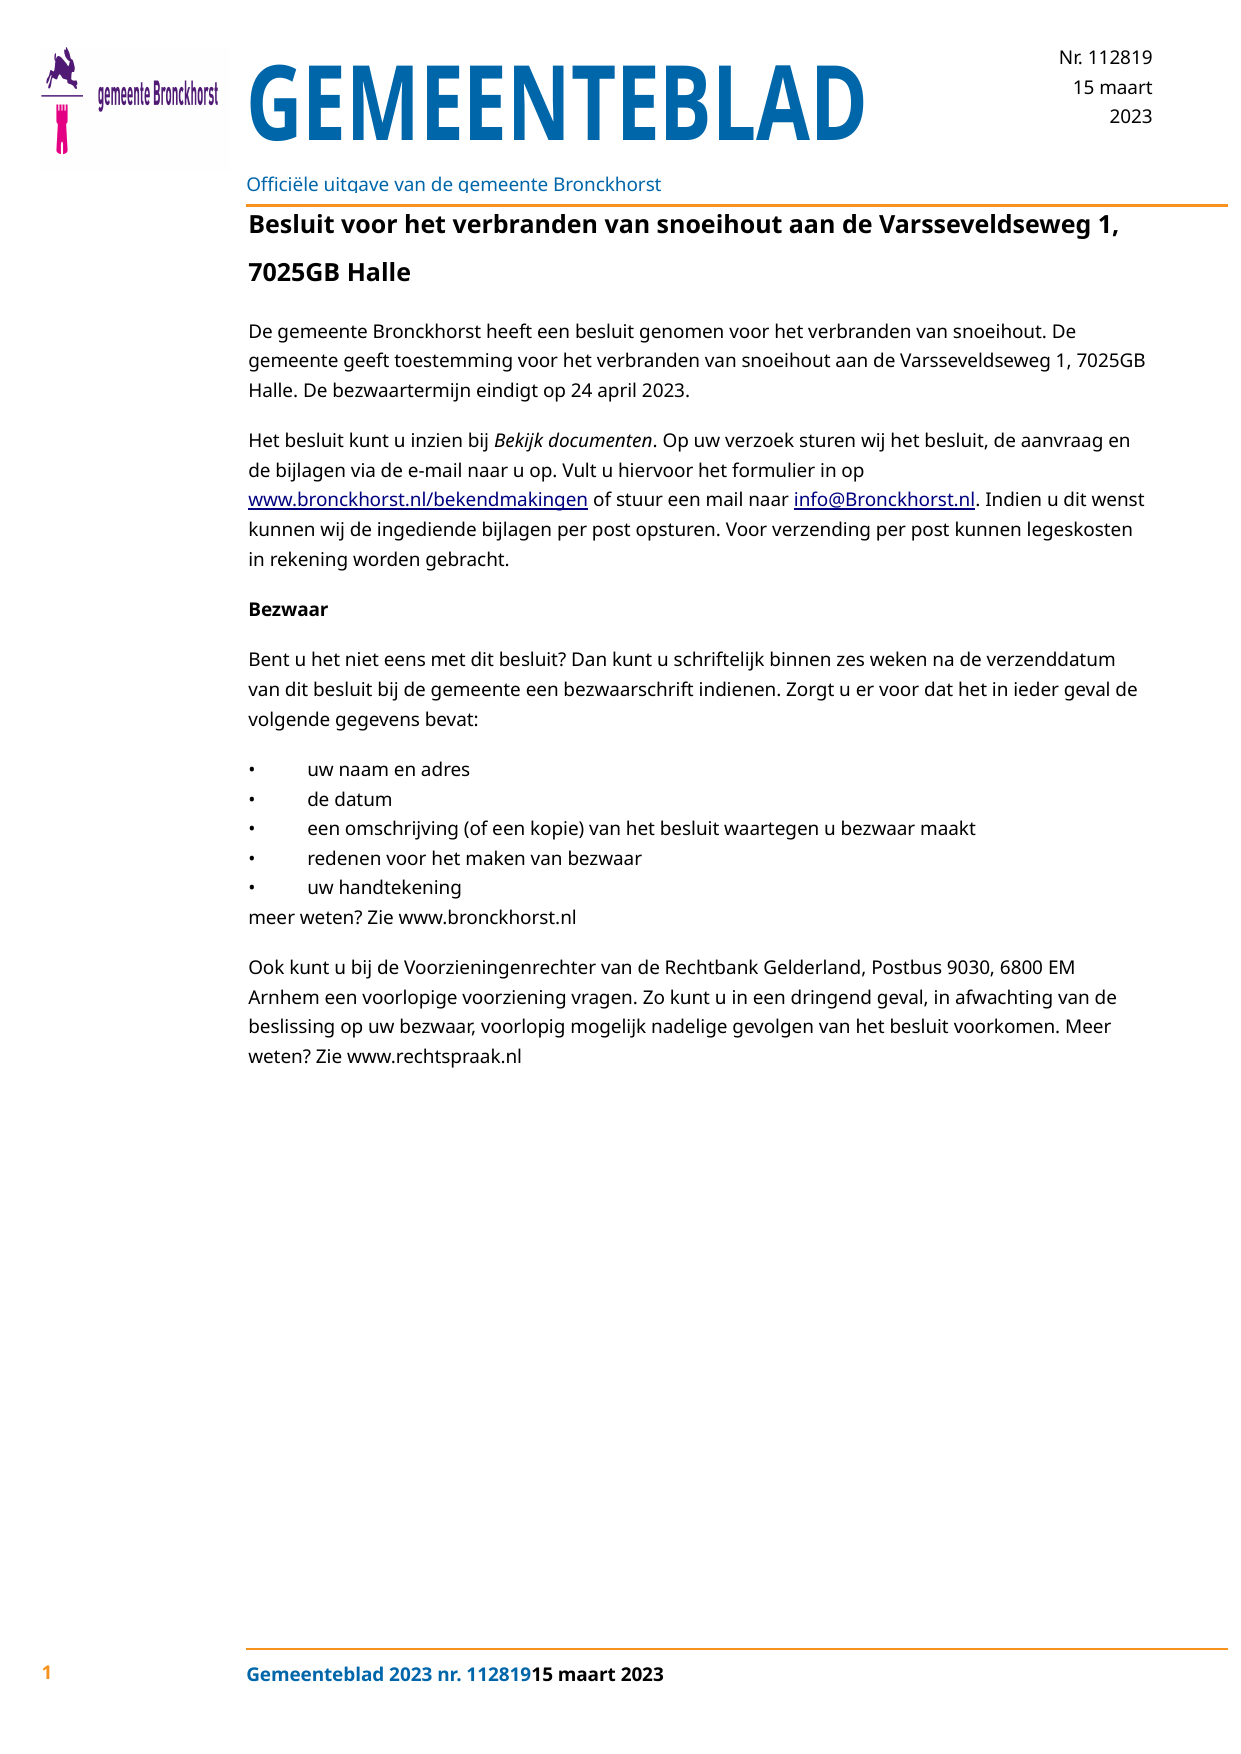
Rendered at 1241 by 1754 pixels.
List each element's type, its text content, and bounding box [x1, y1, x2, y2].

list redenen voor het maken van bezwaar [248, 845, 1152, 871]
text Bent u het niet eens met dit besluit? Dan kunt u schriftelijk binnen zes weken na de verzenddatum van dit besluit bij de gemeente een bezwaarschrift indienen. Zorgt u er voor dat het in ieder geval de volgende gegevens bevat: [248, 647, 1152, 732]
text meer weten? Zie www.bronckhorst.nl [248, 904, 1152, 930]
list uw handtekening [248, 874, 1152, 900]
text Ook kunt u bij de Voorzieningenrechter van de Rechtbank Gelderland, Postbus 9030, 6800 EM Arnhem een voorlopige voorziening vragen. Zo kunt u in een dringend geval, in afwachting van de beslissing op uw bezwaar, voorlopig mogelijk nadelige gevolgen van het besluit voorkomen. Meer weten? Zie www.rechtspraak.nl [248, 954, 1152, 1069]
list uw naam en adres [248, 756, 1152, 782]
picture [41, 47, 231, 172]
list een omschrijving (of een kopie) van het besluit waartegen u bezwaar maakt [248, 815, 1152, 841]
text De gemeente Bronckhorst heeft een besluit genomen voor het verbranden van snoeihout. De gemeente geeft toestemming voor het verbranden van snoeihout aan de Varsseveldseweg 1, 7025GB Halle. De bezwaartermijn eindigt op 24 april 2023. [248, 318, 1152, 403]
text Bezwaar [248, 596, 1152, 622]
text Het besluit kunt u inzien bij Bekijk documenten. Op uw verzoek sturen wij het besluit, de aanvraag en de bijlagen via de e-mail naar u op. Vult u hiervoor het formulier in op www.bronckhorst.nl/bekendmakingen of stuur een mail naar info@Bronckhorst.nl. Indien u dit wenst kunnen wij de ingediende bijlagen per post opsturen. Voor verzending per post kunnen legeskosten in rekening worden gebracht. [248, 427, 1152, 572]
list de datum [248, 786, 1152, 812]
text Besluit voor het verbranden van snoeihout aan de Varsseveldseweg 1, 7025GB Halle [248, 207, 1152, 288]
